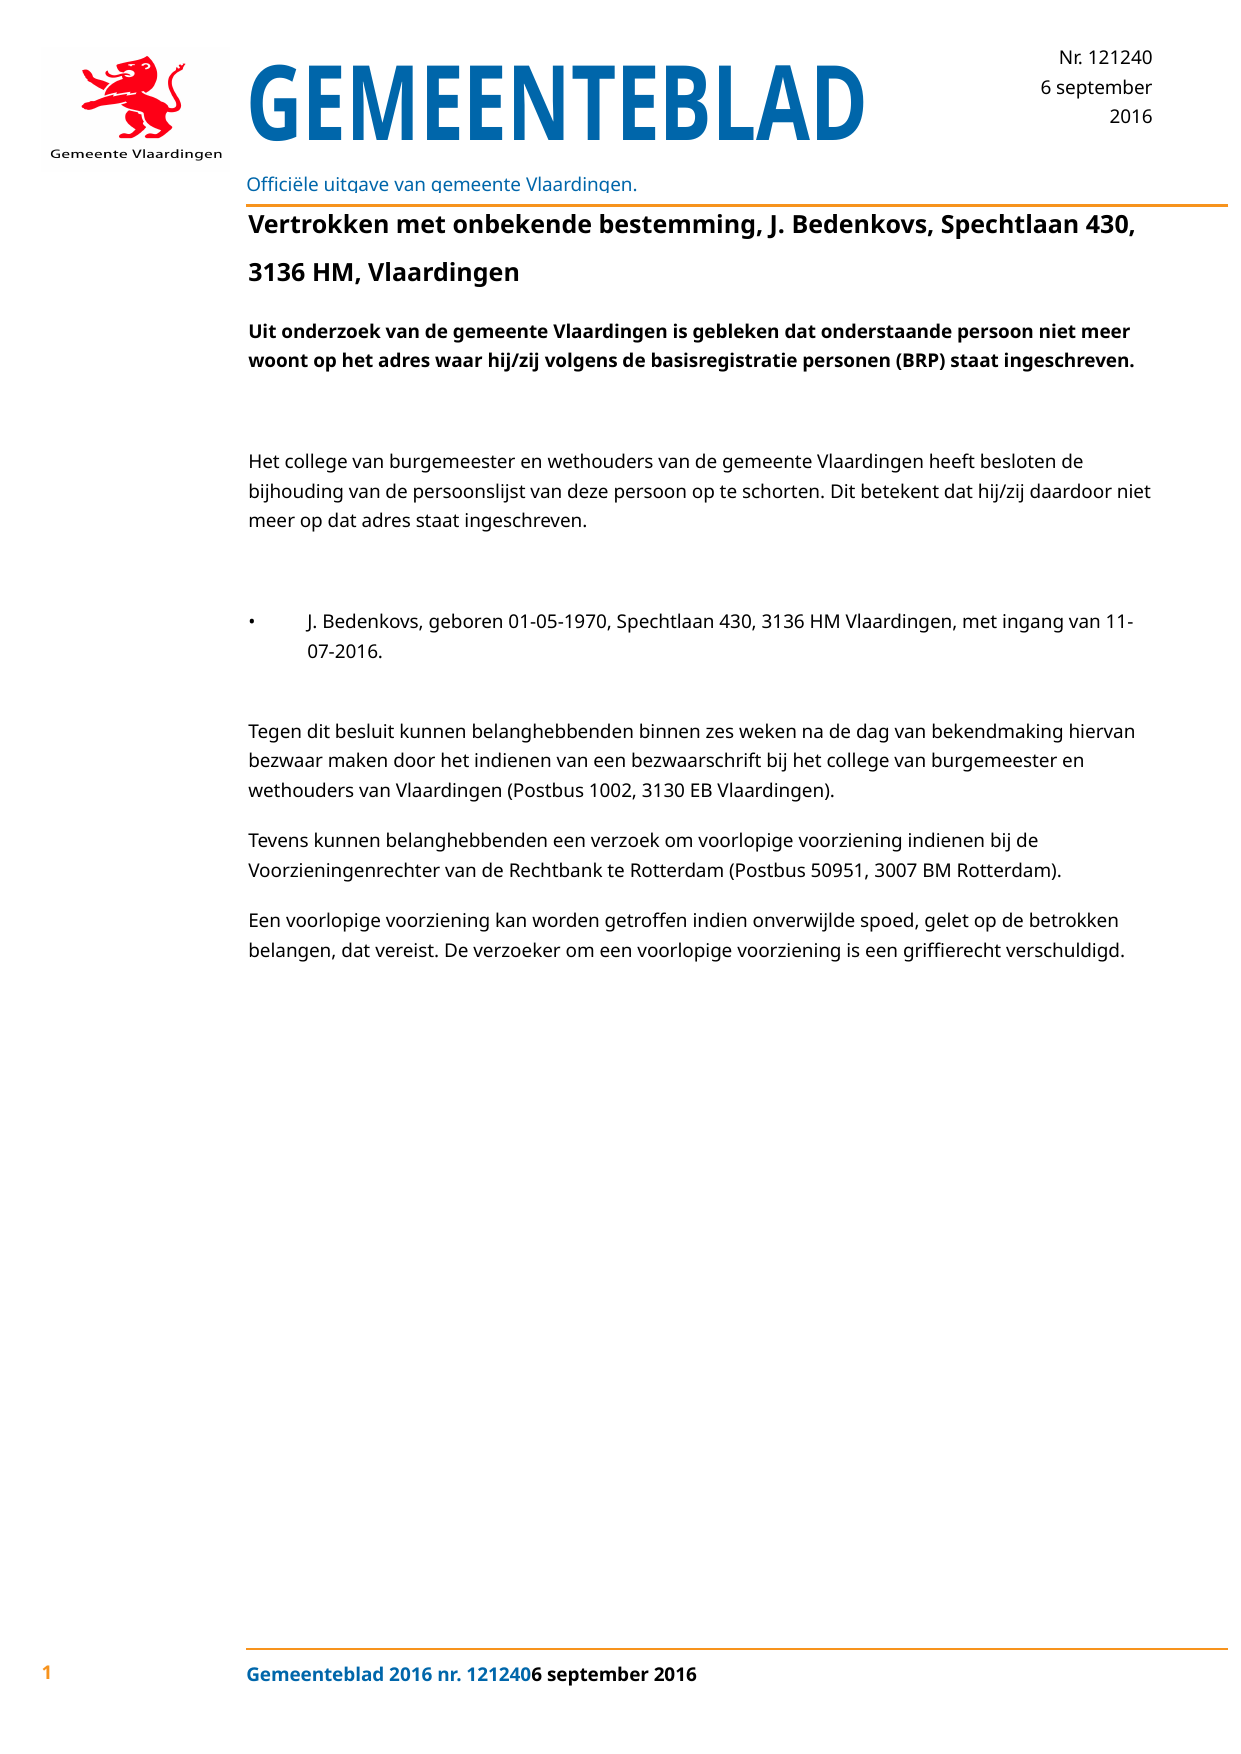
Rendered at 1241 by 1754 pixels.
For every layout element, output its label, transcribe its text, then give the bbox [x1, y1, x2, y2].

list J. Bedenkovs, geboren 01-05-1970, Spechtlaan 430, 3136 HM Vlaardingen, met ingang van 11-07-2016. [248, 608, 1152, 664]
text Het college van burgemeester en wethouders van de gemeente Vlaardingen heeft besloten de bijhouding van de persoonslijst van deze persoon op te schorten. Dit betekent dat hij/zij daardoor niet meer op dat adres staat ingeschreven. [248, 448, 1152, 533]
text Tevens kunnen belanghebbenden een verzoek om voorlopige voorziening indienen bij de Voorzieningenrechter van de Rechtbank te Rotterdam (Postbus 50951, 3007 BM Rotterdam). [248, 827, 1152, 883]
text Tegen dit besluit kunnen belanghebbenden binnen zes weken na de dag van bekendmaking hiervan bezwaar maken door het indienen van een bezwaarschrift bij het college van burgemeester en wethouders van Vlaardingen (Postbus 1002, 3130 EB Vlaardingen). [248, 718, 1152, 803]
text Vertrokken met onbekende bestemming, J. Bedenkovs, Spechtlaan 430, 3136 HM, Vlaardingen [248, 207, 1152, 288]
text Een voorlopige voorziening kan worden getroffen indien onverwijlde spoed, gelet op de betrokken belangen, dat vereist. De verzoeker om een voorlopige voorziening is een griffierecht verschuldigd. [248, 907, 1152, 963]
picture [41, 47, 231, 172]
text Uit onderzoek van de gemeente Vlaardingen is gebleken dat onderstaande persoon niet meer woont op het adres waar hij/zij volgens de basisregistratie personen (BRP) staat ingeschreven. [248, 318, 1152, 373]
